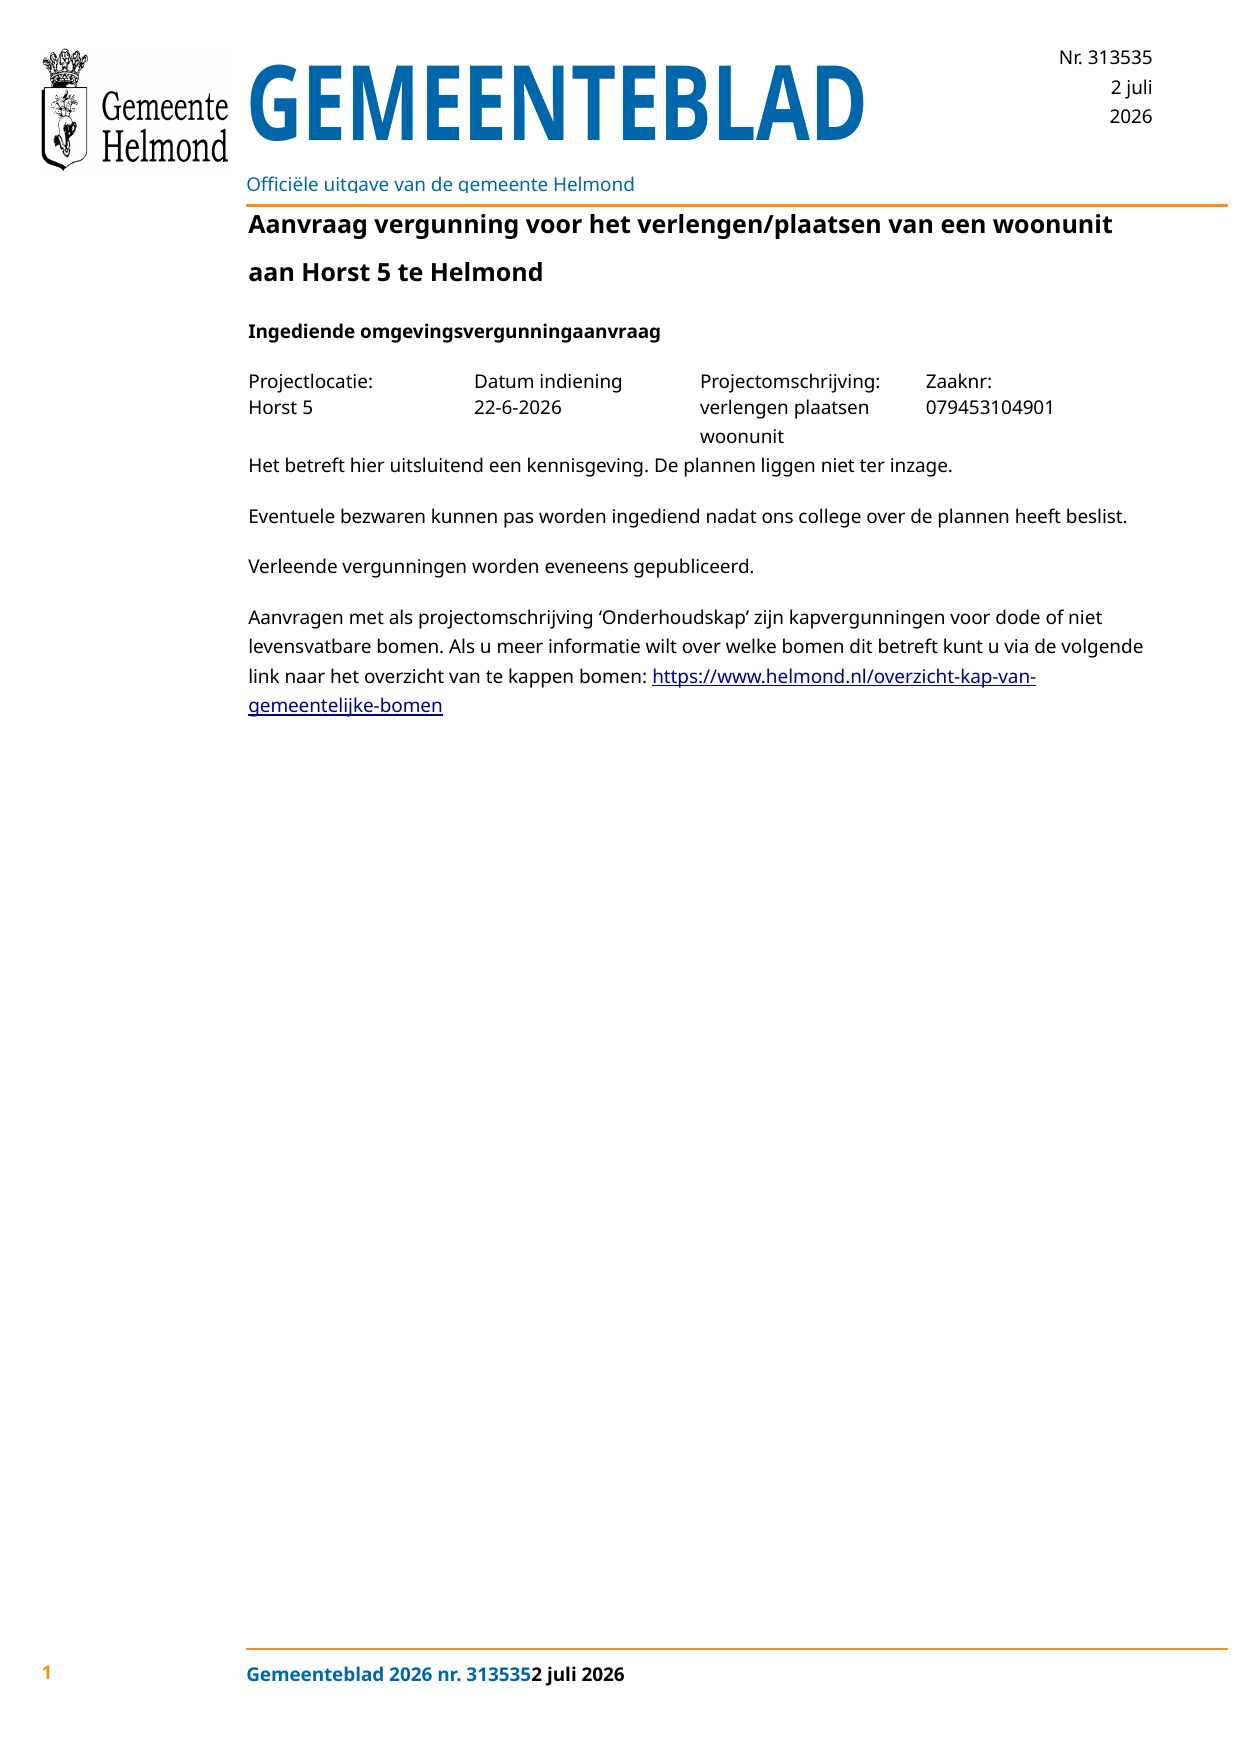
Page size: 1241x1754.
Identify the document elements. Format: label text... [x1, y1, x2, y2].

text Verleende vergunningen worden eveneens gepubliceerd. [248, 553, 1152, 579]
text Eventuele bezwaren kunnen pas worden ingediend nadat ons college over de plannen heeft beslist. [248, 503, 1152, 529]
text Aanvraag vergunning voor het verlengen/plaatsen van een woonunit aan Horst 5 te Helmond [248, 207, 1152, 288]
table_cell 22-6-2026 [474, 394, 700, 449]
text Aanvragen met als projectomschrijving ‘Onderhoudskap’ zijn kapvergunningen voor dode of niet levensvatbare bomen. Als u meer informatie wilt over welke bomen dit betreft kunt u via de volgende link naar het overzicht van te kappen bomen: https://www.helmond.nl/overzicht-kap-van-gemeentelijke-bomen [248, 604, 1152, 718]
table_header Datum indiening [474, 369, 700, 394]
table_cell Horst 5 [248, 394, 474, 449]
text Het betreft hier uitsluitend een kennisgeving. De plannen liggen niet ter inzage. [248, 453, 1152, 478]
table_header Zaaknr: [926, 369, 1152, 394]
table_header Projectlocatie: [248, 369, 474, 394]
table_cell 079453104901 [926, 394, 1152, 449]
table_header Projectomschrijving: [700, 369, 926, 394]
text Ingediende omgevingsvergunningaanvraag [248, 318, 1152, 344]
table_cell verlengen plaatsen woonunit [700, 394, 926, 449]
picture [41, 47, 231, 172]
